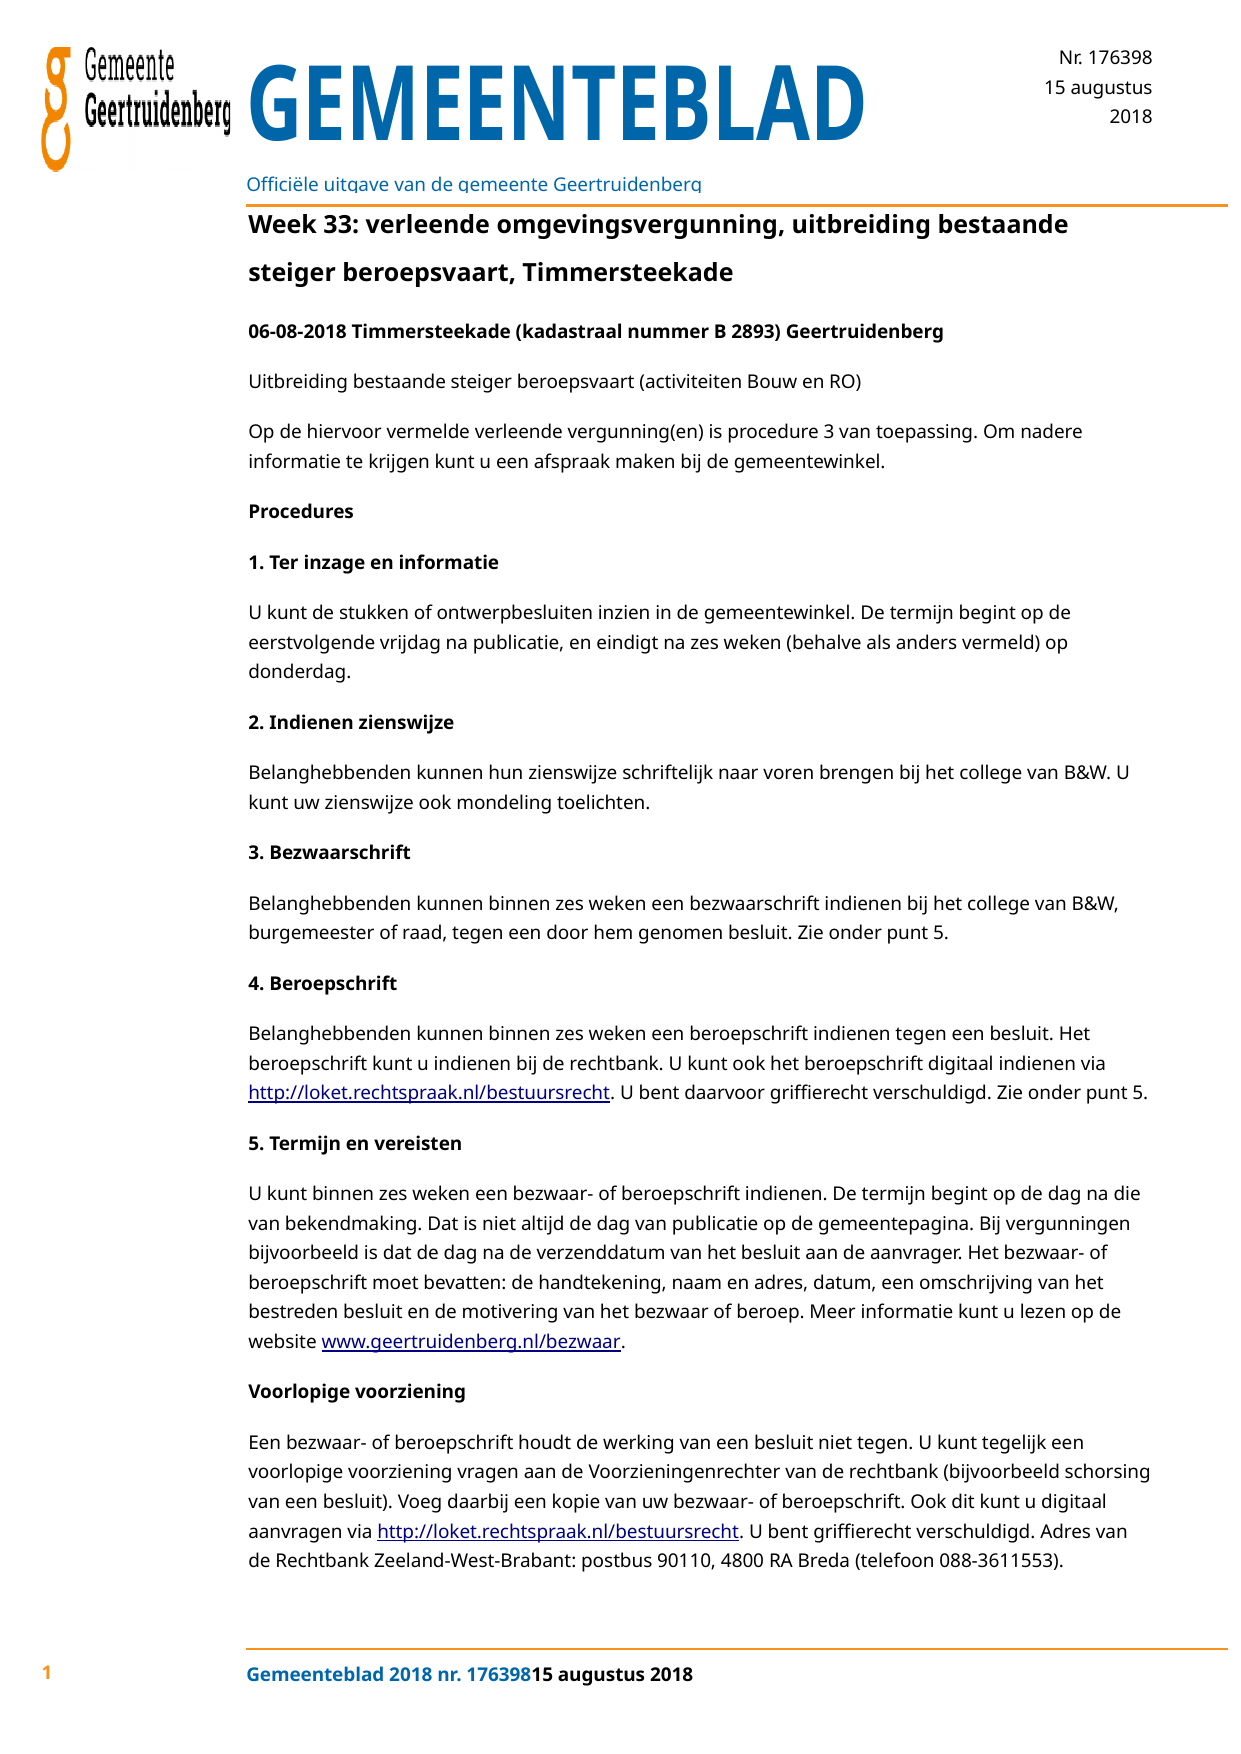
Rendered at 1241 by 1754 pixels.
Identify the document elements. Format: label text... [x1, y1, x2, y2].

text Week 33: verleende omgevingsvergunning, uitbreiding bestaande steiger beroepsvaart, Timmersteekade [248, 207, 1152, 288]
text 2. Indienen zienswijze [248, 709, 1152, 735]
picture [41, 47, 231, 172]
text Voorlopige voorziening [248, 1379, 1152, 1404]
text Een bezwaar- of beroepschrift houdt de werking van een besluit niet tegen. U kunt tegelijk een voorlopige voorziening vragen aan de Voorzieningenrechter van de rechtbank (bijvoorbeeld schorsing van een besluit). Voeg daarbij een kopie van uw bezwaar- of beroepschrift. Ook dit kunt u digitaal aanvragen via http://loket.rechtspraak.nl/bestuursrecht. U bent griffierecht verschuldigd. Adres van de Rechtbank Zeeland-West-Brabant: postbus 90110, 4800 RA Breda (telefoon 088-3611553). [248, 1429, 1152, 1573]
text Belanghebbenden kunnen binnen zes weken een bezwaarschrift indienen bij het college van B&W, burgemeester of raad, tegen een door hem genomen besluit. Zie onder punt 5. [248, 890, 1152, 945]
text Belanghebbenden kunnen binnen zes weken een beroepschrift indienen tegen een besluit. Het beroepschrift kunt u indienen bij de rechtbank. U kunt ook het beroepschrift digitaal indienen via http://loket.rechtspraak.nl/bestuursrecht. U bent daarvoor griffierecht verschuldigd. Zie onder punt 5. [248, 1020, 1152, 1105]
text Uitbreiding bestaande steiger beroepsvaart (activiteiten Bouw en RO) [248, 368, 1152, 394]
text 5. Termijn en vereisten [248, 1130, 1152, 1156]
text U kunt binnen zes weken een bezwaar- of beroepschrift indienen. De termijn begint op de dag na die van bekendmaking. Dat is niet altijd de dag van publicatie op de gemeentepagina. Bij vergunningen bijvoorbeeld is dat de dag na de verzenddatum van het besluit aan de aanvrager. Het bezwaar- of beroepschrift moet bevatten: de handtekening, naam en adres, datum, een omschrijving van het bestreden besluit en de motivering van het bezwaar of beroep. Meer informatie kunt u lezen op de website www.geertruidenberg.nl/bezwaar. [248, 1180, 1152, 1354]
text U kunt de stukken of ontwerpbesluiten inzien in de gemeentewinkel. De termijn begint op de eerstvolgende vrijdag na publicatie, en eindigt na zes weken (behalve als anders vermeld) op donderdag. [248, 599, 1152, 684]
text Op de hiervoor vermelde verleende vergunning(en) is procedure 3 van toepassing. Om nadere informatie te krijgen kunt u een afspraak maken bij de gemeentewinkel. [248, 419, 1152, 474]
text 1. Ter inzage en informatie [248, 549, 1152, 575]
text Belanghebbenden kunnen hun zienswijze schriftelijk naar voren brengen bij het college van B&W. U kunt uw zienswijze ook mondeling toelichten. [248, 759, 1152, 815]
text 3. Bezwaarschrift [248, 839, 1152, 865]
text 4. Beroepschrift [248, 970, 1152, 996]
text 06-08-2018 Timmersteekade (kadastraal nummer B 2893) Geertruidenberg [248, 318, 1152, 344]
text Procedures [248, 499, 1152, 524]
